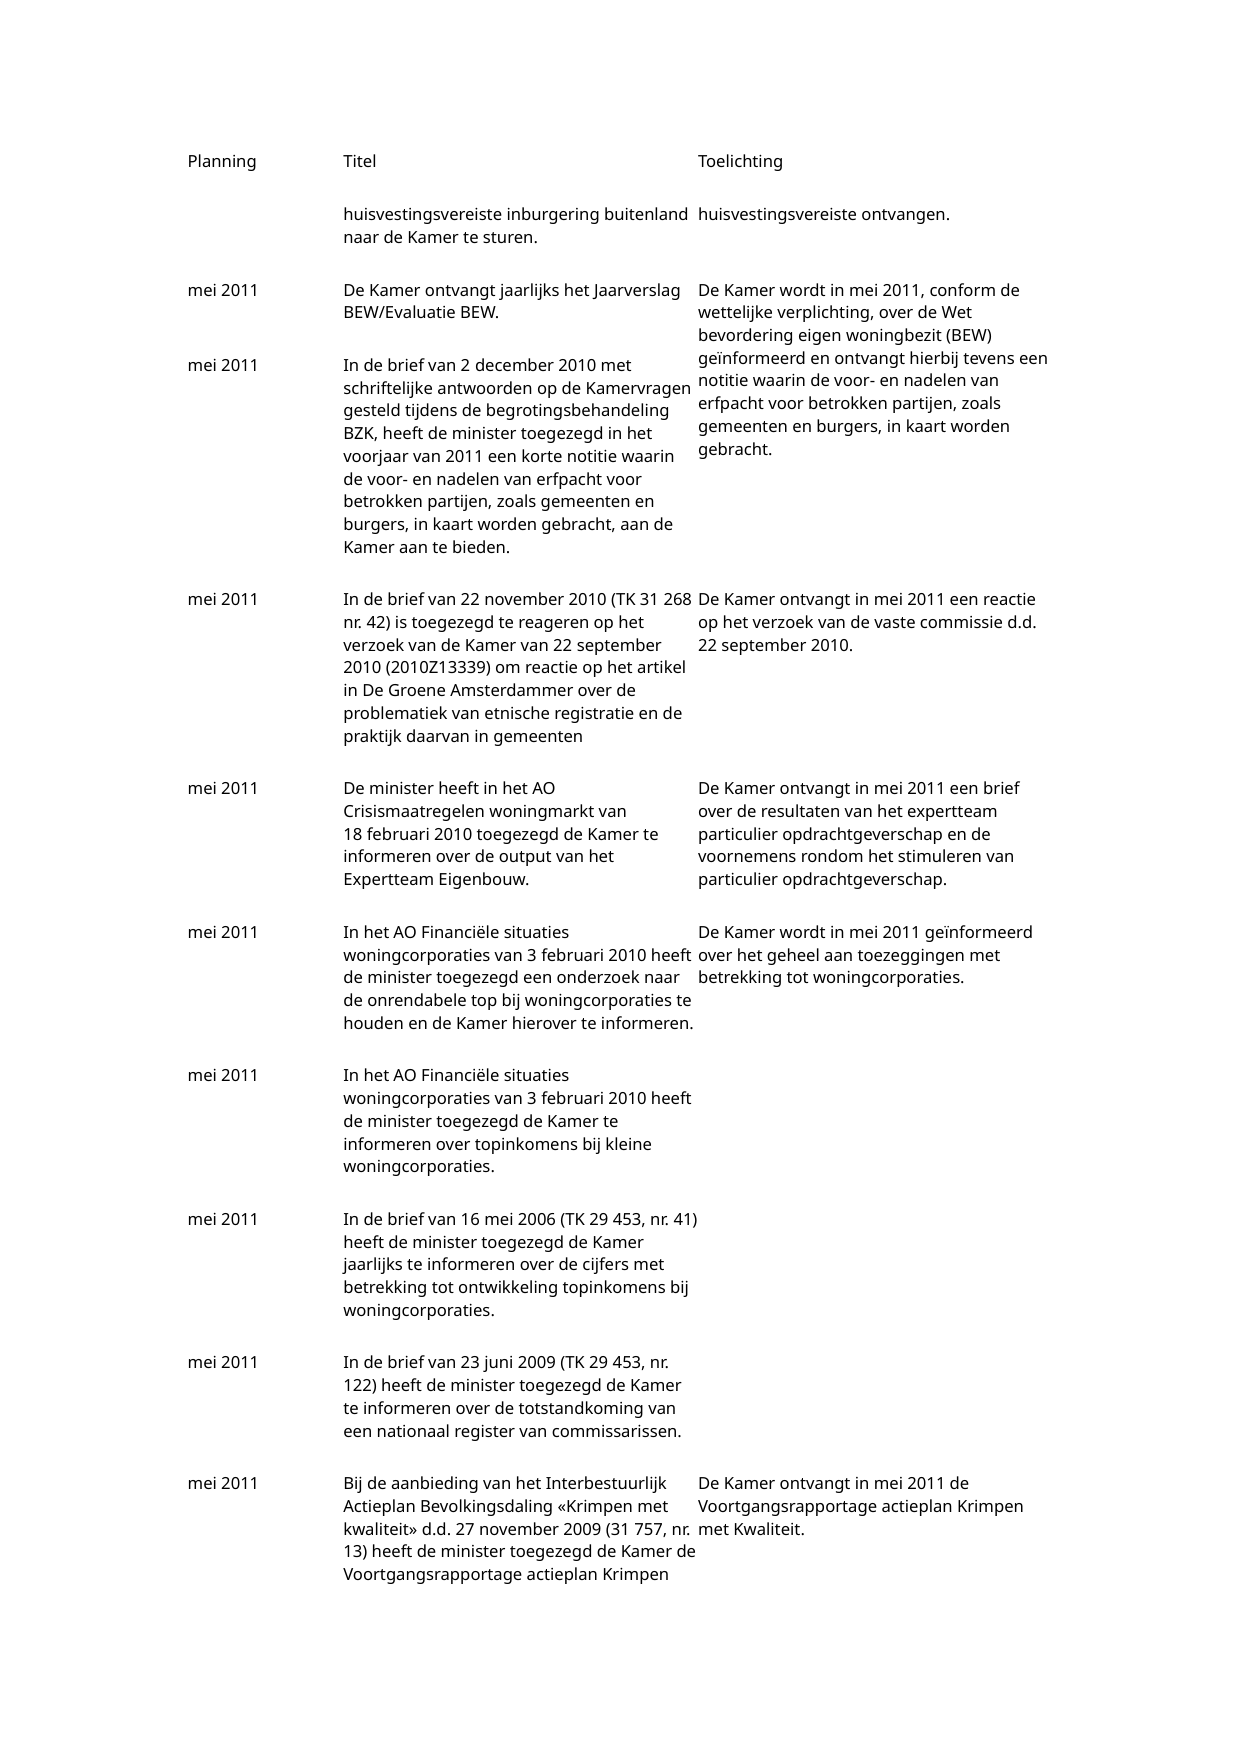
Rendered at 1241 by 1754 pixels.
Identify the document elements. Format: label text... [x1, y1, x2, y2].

table_header Toelichting [698, 150, 1053, 203]
table_cell In de brief van 23 juni 2009 (TK 29 453, nr. 122) heeft de minister toegezegd de Kamer te informeren over de totstandkoming van een nationaal register van commissarissen. [343, 1351, 698, 1472]
table_cell De Kamer ontvangt in mei 2011 de Voortgangsrapportage actieplan Krimpen met Kwaliteit. [698, 1472, 1053, 1585]
table_cell De minister heeft in het AO Crisismaatregelen woningmarkt van 18 februari 2010 toegezegd de Kamer te informeren over de output van het Expertteam Eigenbouw. [343, 777, 698, 920]
table_cell In het AO Financiële situaties woningcorporaties van 3 februari 2010 heeft de minister toegezegd een onderzoek naar de onrendabele top bij woningcorporaties te houden en de Kamer hierover te informeren. [343, 920, 698, 1064]
table_cell mei 2011 [188, 1351, 343, 1472]
table_cell mei 2011 [188, 354, 343, 588]
table_cell mei 2011 [188, 588, 343, 777]
table_cell In de brief van 2 december 2010 met schriftelijke antwoorden op de Kamervragen gesteld tijdens de begrotingsbehandeling BZK, heeft de minister toegezegd in het voorjaar van 2011 een korte notitie waarin de voor- en nadelen van erfpacht voor betrokken partijen, zoals gemeenten en burgers, in kaart worden gebracht, aan de Kamer aan te bieden. [343, 354, 698, 588]
table_header Titel [343, 150, 698, 203]
table_cell [188, 203, 343, 278]
table_cell mei 2011 [188, 920, 343, 1064]
table_cell In het AO Financiële situaties woningcorporaties van 3 februari 2010 heeft de minister toegezegd de Kamer te informeren over topinkomens bij kleine woningcorporaties. [343, 1064, 698, 1207]
table_cell De Kamer wordt in mei 2011 geïnformeerd over het geheel aan toezeggingen met betrekking tot woningcorporaties. [698, 920, 1053, 1207]
table_cell huisvestingsvereiste ontvangen. [698, 203, 1053, 278]
table_cell Bij de aanbieding van het Interbestuurlijk Actieplan Bevolkingsdaling «Krimpen met kwaliteit» d.d. 27 november 2009 (31 757, nr. 13) heeft de minister toegezegd de Kamer de Voortgangsrapportage actieplan Krimpen [343, 1472, 698, 1585]
table_cell mei 2011 [188, 278, 343, 353]
table_cell mei 2011 [188, 1208, 343, 1351]
table_cell mei 2011 [188, 777, 343, 920]
table_cell De Kamer ontvangt jaarlijks het Jaarverslag BEW/Evaluatie BEW. [343, 278, 698, 353]
table_cell [698, 1208, 1053, 1472]
table_cell mei 2011 [188, 1064, 343, 1207]
table_cell De Kamer ontvangt in mei 2011 een brief over de resultaten van het expertteam particulier opdrachtgeverschap en de voornemens rondom het stimuleren van particulier opdrachtgeverschap. [698, 777, 1053, 920]
table_cell In de brief van 16 mei 2006 (TK 29 453, nr. 41) heeft de minister toegezegd de Kamer jaarlijks te informeren over de cijfers met betrekking tot ontwikkeling topinkomens bij woningcorporaties. [343, 1208, 698, 1351]
table_cell huisvestingsvereiste inburgering buitenland naar de Kamer te sturen. [343, 203, 698, 278]
table_cell In de brief van 22 november 2010 (TK 31 268 nr. 42) is toegezegd te reageren op het verzoek van de Kamer van 22 september 2010 (2010Z13339) om reactie op het artikel in De Groene Amsterdammer over de problematiek van etnische registratie en de praktijk daarvan in gemeenten [343, 588, 698, 777]
table_cell De Kamer ontvangt in mei 2011 een reactie op het verzoek van de vaste commissie d.d. 22 september 2010. [698, 588, 1053, 777]
table_cell mei 2011 [188, 1472, 343, 1585]
table_cell De Kamer wordt in mei 2011, conform de wettelijke verplichting, over de Wet bevordering eigen woningbezit (BEW) geïnformeerd en ontvangt hierbij tevens een notitie waarin de voor- en nadelen van erfpacht voor betrokken partijen, zoals gemeenten en burgers, in kaart worden gebracht. [698, 278, 1053, 588]
table_header Planning [188, 150, 343, 203]
